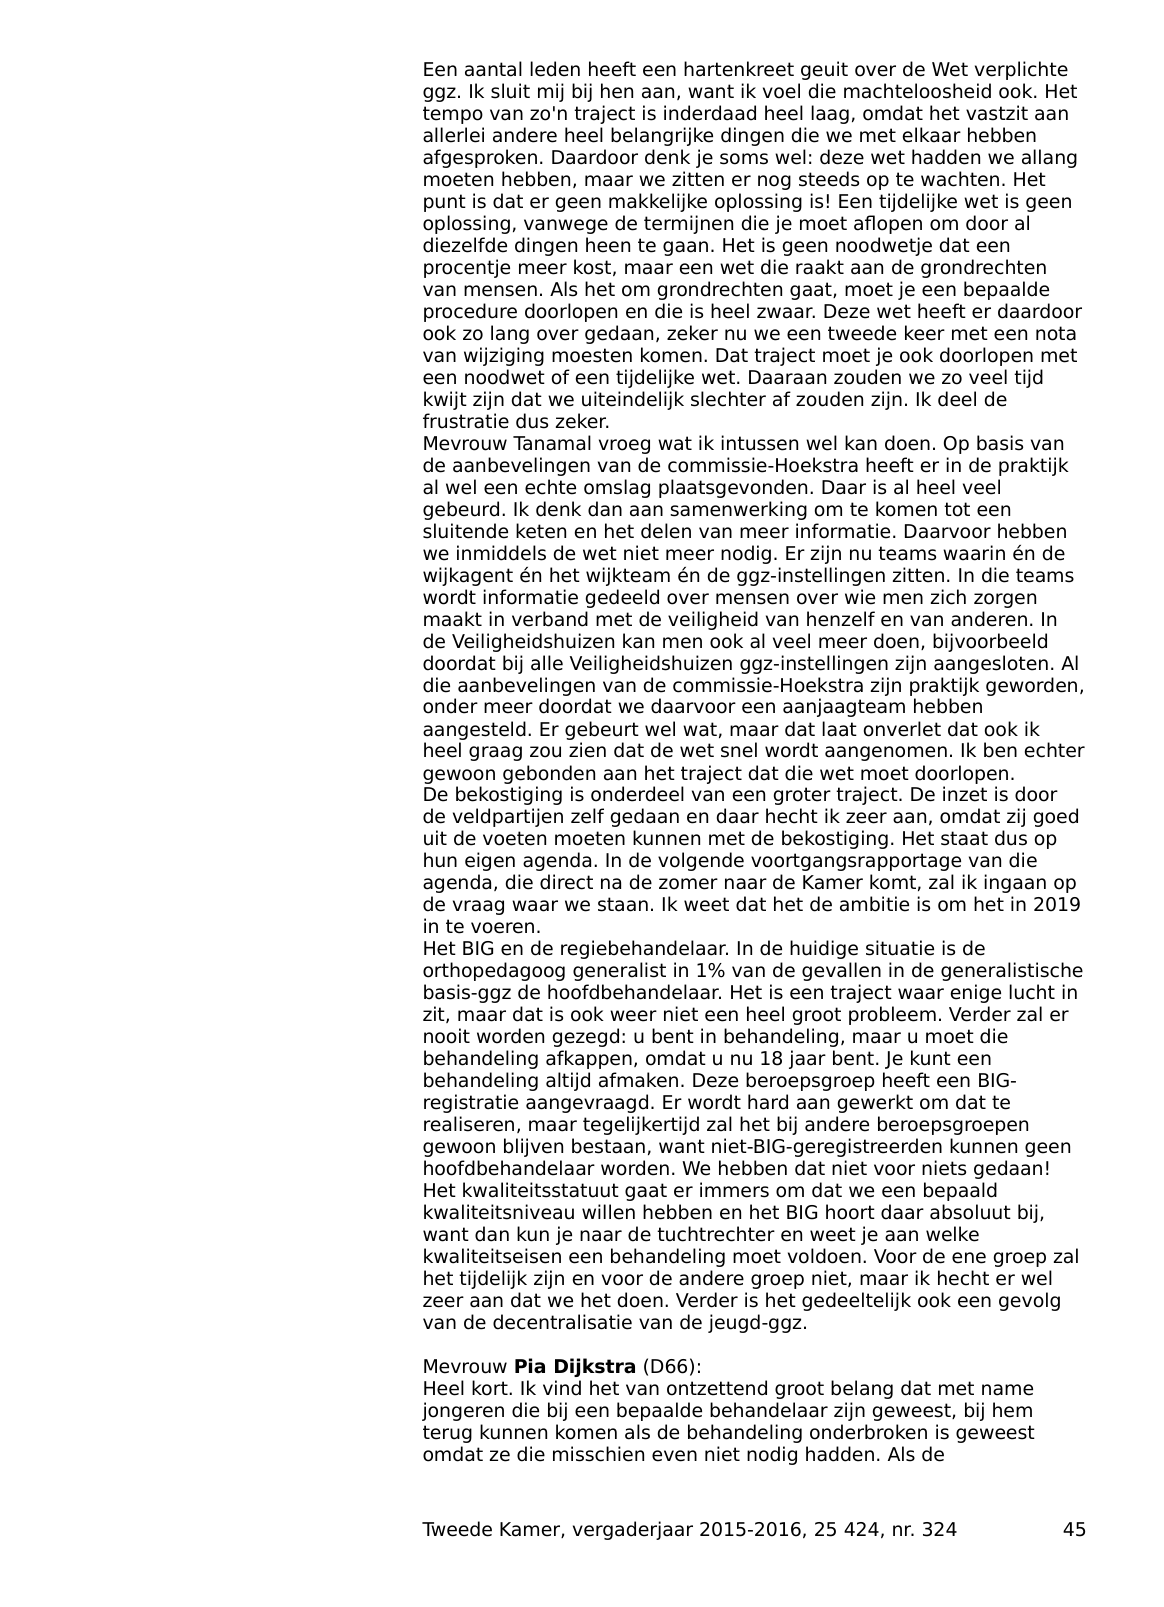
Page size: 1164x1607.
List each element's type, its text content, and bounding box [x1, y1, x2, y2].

text Heel kort. Ik vind het van ontzettend groot belang dat met name jongeren die bij een bepaalde behandelaar zijn geweest, bij hem terug kunnen komen als de behandeling onderbroken is geweest omdat ze die misschien even niet nodig hadden. Als de [422, 1378, 1087, 1466]
text Mevrouw Tanamal vroeg wat ik intussen wel kan doen. Op basis van de aanbevelingen van de commissie-Hoekstra heeft er in de praktijk al wel een echte omslag plaatsgevonden. Daar is al heel veel gebeurd. Ik denk dan aan samenwerking om te komen tot een sluitende keten en het delen van meer informatie. Daarvoor hebben we inmiddels de wet niet meer nodig. Er zijn nu teams waarin én de wijkagent én het wijkteam én de ggz-instellingen zitten. In die teams wordt informatie gedeeld over mensen over wie men zich zorgen maakt in verband met de veiligheid van henzelf en van anderen. In de Veiligheidshuizen kan men ook al veel meer doen, bijvoorbeeld doordat bij alle Veiligheidshuizen ggz-instellingen zijn aangesloten. Al die aanbevelingen van de commissie-Hoekstra zijn praktijk geworden, onder meer doordat we daarvoor een aanjaagteam hebben aangesteld. Er gebeurt wel wat, maar dat laat onverlet dat ook ik heel graag zou zien dat de wet snel wordt aangenomen. Ik ben echter gewoon gebonden aan het traject dat die wet moet doorlopen. [422, 433, 1087, 784]
text Het BIG en de regiebehandelaar. In de huidige situatie is de orthopedagoog generalist in 1% van de gevallen in de generalistische basis-ggz de hoofdbehandelaar. Het is een traject waar enige lucht in zit, maar dat is ook weer niet een heel groot probleem. Verder zal er nooit worden gezegd: u bent in behandeling, maar u moet die behandeling afkappen, omdat u nu 18 jaar bent. Je kunt een behandeling altijd afmaken. Deze beroepsgroep heeft een BIG-registratie aangevraagd. Er wordt hard aan gewerkt om dat te realiseren, maar tegelijkertijd zal het bij andere beroepsgroepen gewoon blijven bestaan, want niet-BIG-geregistreerden kunnen geen hoofdbehandelaar worden. We hebben dat niet voor niets gedaan! Het kwaliteitsstatuut gaat er immers om dat we een bepaald kwaliteitsniveau willen hebben en het BIG hoort daar absoluut bij, want dan kun je naar de tuchtrechter en weet je aan welke kwaliteitseisen een behandeling moet voldoen. Voor de ene groep zal het tijdelijk zijn en voor de andere groep niet, maar ik hecht er wel zeer aan dat we het doen. Verder is het gedeeltelijk ook een gevolg van de decentralisatie van de jeugd-ggz. [422, 938, 1087, 1334]
text Mevrouw Pia Dijkstra (D66): [422, 1356, 1087, 1378]
text De bekostiging is onderdeel van een groter traject. De inzet is door de veldpartijen zelf gedaan en daar hecht ik zeer aan, omdat zij goed uit de voeten moeten kunnen met de bekostiging. Het staat dus op hun eigen agenda. In de volgende voortgangsrapportage van die agenda, die direct na de zomer naar de Kamer komt, zal ik ingaan op de vraag waar we staan. Ik weet dat het de ambitie is om het in 2019 in te voeren. [422, 784, 1087, 938]
text Een aantal leden heeft een hartenkreet geuit over de Wet verplichte ggz. Ik sluit mij bij hen aan, want ik voel die machteloosheid ook. Het tempo van zo'n traject is inderdaad heel laag, omdat het vastzit aan allerlei andere heel belangrijke dingen die we met elkaar hebben afgesproken. Daardoor denk je soms wel: deze wet hadden we allang moeten hebben, maar we zitten er nog steeds op te wachten. Het punt is dat er geen makkelijke oplossing is! Een tijdelijke wet is geen oplossing, vanwege de termijnen die je moet aflopen om door al diezelfde dingen heen te gaan. Het is geen noodwetje dat een procentje meer kost, maar een wet die raakt aan de grondrechten van mensen. Als het om grondrechten gaat, moet je een bepaalde procedure doorlopen en die is heel zwaar. Deze wet heeft er daardoor ook zo lang over gedaan, zeker nu we een tweede keer met een nota van wijziging moesten komen. Dat traject moet je ook doorlopen met een noodwet of een tijdelijke wet. Daaraan zouden we zo veel tijd kwijt zijn dat we uiteindelijk slechter af zouden zijn. Ik deel de frustratie dus zeker. [422, 59, 1087, 433]
